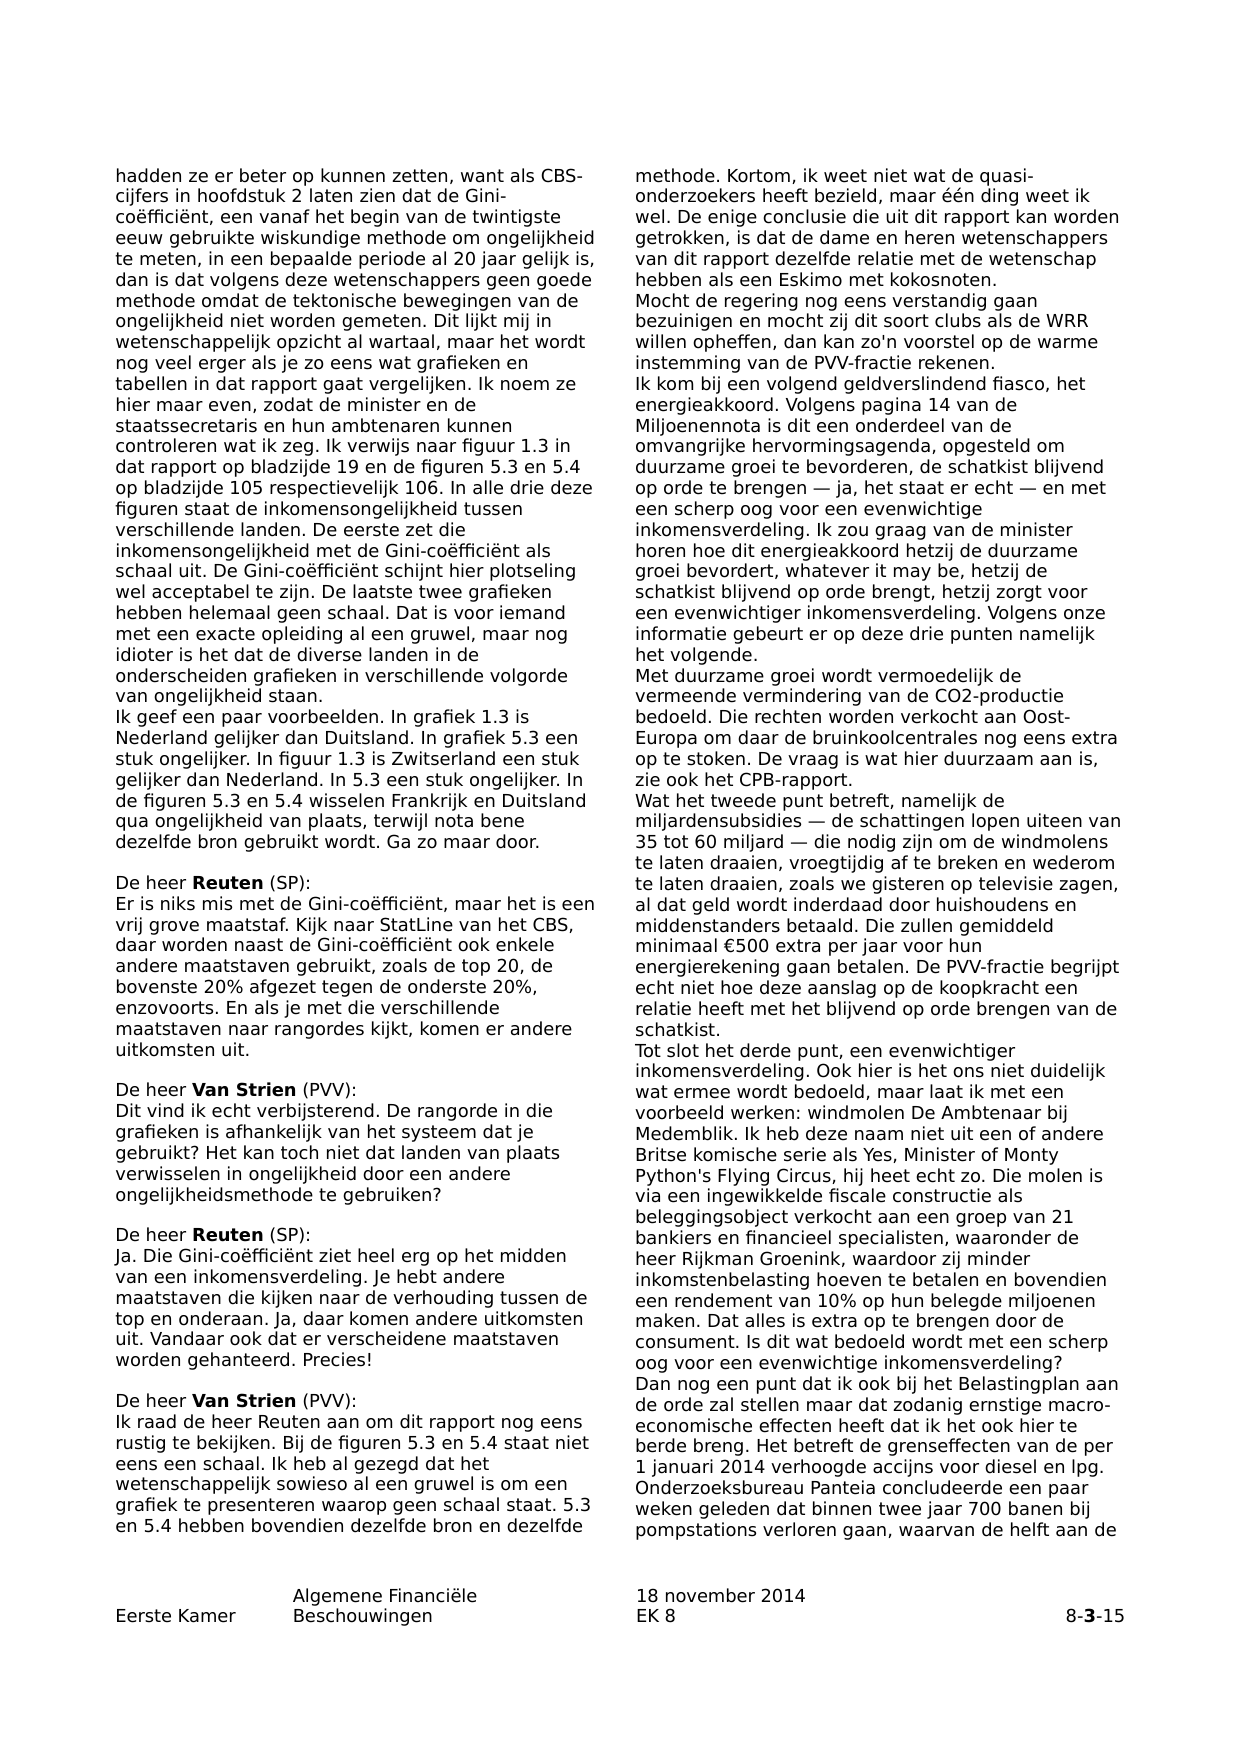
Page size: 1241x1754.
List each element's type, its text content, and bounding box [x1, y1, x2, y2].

text hadden ze er beter op kunnen zetten, want als CBS-cijfers in hoofdstuk 2 laten zien dat de Gini-coëfficiënt, een vanaf het begin van de twintigste eeuw gebruikte wiskundige methode om ongelijkheid te meten, in een bepaalde periode al 20 jaar gelijk is, dan is dat volgens deze wetenschappers geen goede methode omdat de tektonische bewegingen van de ongelijkheid niet worden gemeten. Dit lijkt mij in wetenschappelijk opzicht al wartaal, maar het wordt nog veel erger als je zo eens wat grafieken en tabellen in dat rapport gaat vergelijken. Ik noem ze hier maar even, zodat de minister en de staatssecretaris en hun ambtenaren kunnen controleren wat ik zeg. Ik verwijs naar figuur 1.3 in dat rapport op bladzijde 19 en de figuren 5.3 en 5.4 op bladzijde 105 respectievelijk 106. In alle drie deze figuren staat de inkomensongelijkheid tussen verschillende landen. De eerste zet die inkomensongelijkheid met de Gini-coëfficiënt als schaal uit. De Gini-coëfficiënt schijnt hier plotseling wel acceptabel te zijn. De laatste twee grafieken hebben helemaal geen schaal. Dat is voor iemand met een exacte opleiding al een gruwel, maar nog idioter is het dat de diverse landen in de onderscheiden grafieken in verschillende volgorde van ongelijkheid staan. [115, 165, 605, 707]
text methode. Kortom, ik weet niet wat de quasi-onderzoekers heeft bezield, maar één ding weet ik wel. De enige conclusie die uit dit rapport kan worden getrokken, is dat de dame en heren wetenschappers van dit rapport dezelfde relatie met de wetenschap hebben als een Eskimo met kokosnoten. [635, 165, 1125, 290]
text Er is niks mis met de Gini-coëfficiënt, maar het is een vrij grove maatstaf. Kijk naar StatLine van het CBS, daar worden naast de Gini-coëfficiënt ook enkele andere maatstaven gebruikt, zoals de top 20, de bovenste 20% afgezet tegen de onderste 20%, enzovoorts. En als je met die verschillende maatstaven naar rangordes kijkt, komen er andere uitkomsten uit. [115, 893, 605, 1060]
text Ik raad de heer Reuten aan om dit rapport nog eens rustig te bekijken. Bij de figuren 5.3 en 5.4 staat niet eens een schaal. Ik heb al gezegd dat het wetenschappelijk sowieso al een gruwel is om een grafiek te presenteren waarop geen schaal staat. 5.3 en 5.4 hebben bovendien dezelfde bron en dezelfde [115, 1412, 605, 1537]
text Mocht de regering nog eens verstandig gaan bezuinigen en mocht zij dit soort clubs als de WRR willen opheffen, dan kan zo'n voorstel op de warme instemming van de PVV-fractie rekenen. [635, 290, 1125, 374]
text De heer Van Strien (PVV): [115, 1391, 605, 1412]
text Met duurzame groei wordt vermoedelijk de vermeende vermindering van de CO2-productie bedoeld. Die rechten worden verkocht aan Oost-Europa om daar de bruinkoolcentrales nog eens extra op te stoken. De vraag is wat hier duurzaam aan is, zie ook het CPB-rapport. [635, 665, 1125, 790]
text De heer Reuten (SP): [115, 873, 605, 893]
text Ik geef een paar voorbeelden. In grafiek 1.3 is Nederland gelijker dan Duitsland. In grafiek 5.3 een stuk ongelijker. In figuur 1.3 is Zwitserland een stuk gelijker dan Nederland. In 5.3 een stuk ongelijker. In de figuren 5.3 en 5.4 wisselen Frankrijk en Duitsland qua ongelijkheid van plaats, terwijl nota bene dezelfde bron gebruikt wordt. Ga zo maar door. [115, 707, 605, 853]
text Dit vind ik echt verbijsterend. De rangorde in die grafieken is afhankelijk van het systeem dat je gebruikt? Het kan toch niet dat landen van plaats verwisselen in ongelijkheid door een andere ongelijkheidsmethode te gebruiken? [115, 1101, 605, 1205]
text Ik kom bij een volgend geldverslindend fiasco, het energieakkoord. Volgens pagina 14 van de Miljoenennota is dit een onderdeel van de omvangrijke hervormingsagenda, opgesteld om duurzame groei te bevorderen, de schatkist blijvend op orde te brengen — ja, het staat er echt — en met een scherp oog voor een evenwichtige inkomensverdeling. Ik zou graag van de minister horen hoe dit energieakkoord hetzij de duurzame groei bevordert, whatever it may be, hetzij de schatkist blijvend op orde brengt, hetzij zorgt voor een evenwichtiger inkomensverdeling. Volgens onze informatie gebeurt er op deze drie punten namelijk het volgende. [635, 374, 1125, 665]
text Dan nog een punt dat ik ook bij het Belastingplan aan de orde zal stellen maar dat zodanig ernstige macro-economische effecten heeft dat ik het ook hier te berde breng. Het betreft de grenseffecten van de per 1 januari 2014 verhoogde accijns voor diesel en lpg. Onderzoeksbureau Panteia concludeerde een paar weken geleden dat binnen twee jaar 700 banen bij pompstations verloren gaan, waarvan de helft aan de [635, 1374, 1125, 1540]
text Tot slot het derde punt, een evenwichtiger inkomensverdeling. Ook hier is het ons niet duidelijk wat ermee wordt bedoeld, maar laat ik met een voorbeeld werken: windmolen De Ambtenaar bij Medemblik. Ik heb deze naam niet uit een of andere Britse komische serie als Yes, Minister of Monty Python's Flying Circus, hij heet echt zo. Die molen is via een ingewikkelde fiscale constructie als beleggingsobject verkocht aan een groep van 21 bankiers en financieel specialisten, waaronder de heer Rijkman Groenink, waardoor zij minder inkomstenbelasting hoeven te betalen en bovendien een rendement van 10% op hun belegde miljoenen maken. Dat alles is extra op te brengen door de consument. Is dit wat bedoeld wordt met een scherp oog voor een evenwichtige inkomensverdeling? [635, 1040, 1125, 1374]
text Ja. Die Gini-coëfficiënt ziet heel erg op het midden van een inkomensverdeling. Je hebt andere maatstaven die kijken naar de verhouding tussen de top en onderaan. Ja, daar komen andere uitkomsten uit. Vandaar ook dat er verscheidene maatstaven worden gehanteerd. Precies! [115, 1246, 605, 1371]
text De heer Van Strien (PVV): [115, 1080, 605, 1101]
text De heer Reuten (SP): [115, 1225, 605, 1246]
text Wat het tweede punt betreft, namelijk de miljardensubsidies — de schattingen lopen uiteen van 35 tot 60 miljard — die nodig zijn om de windmolens te laten draaien, vroegtijdig af te breken en wederom te laten draaien, zoals we gisteren op televisie zagen, al dat geld wordt inderdaad door huishoudens en middenstanders betaald. Die zullen gemiddeld minimaal €500 extra per jaar voor hun energierekening gaan betalen. De PVV-fractie begrijpt echt niet hoe deze aanslag op de koopkracht een relatie heeft met het blijvend op orde brengen van de schatkist. [635, 790, 1125, 1040]
